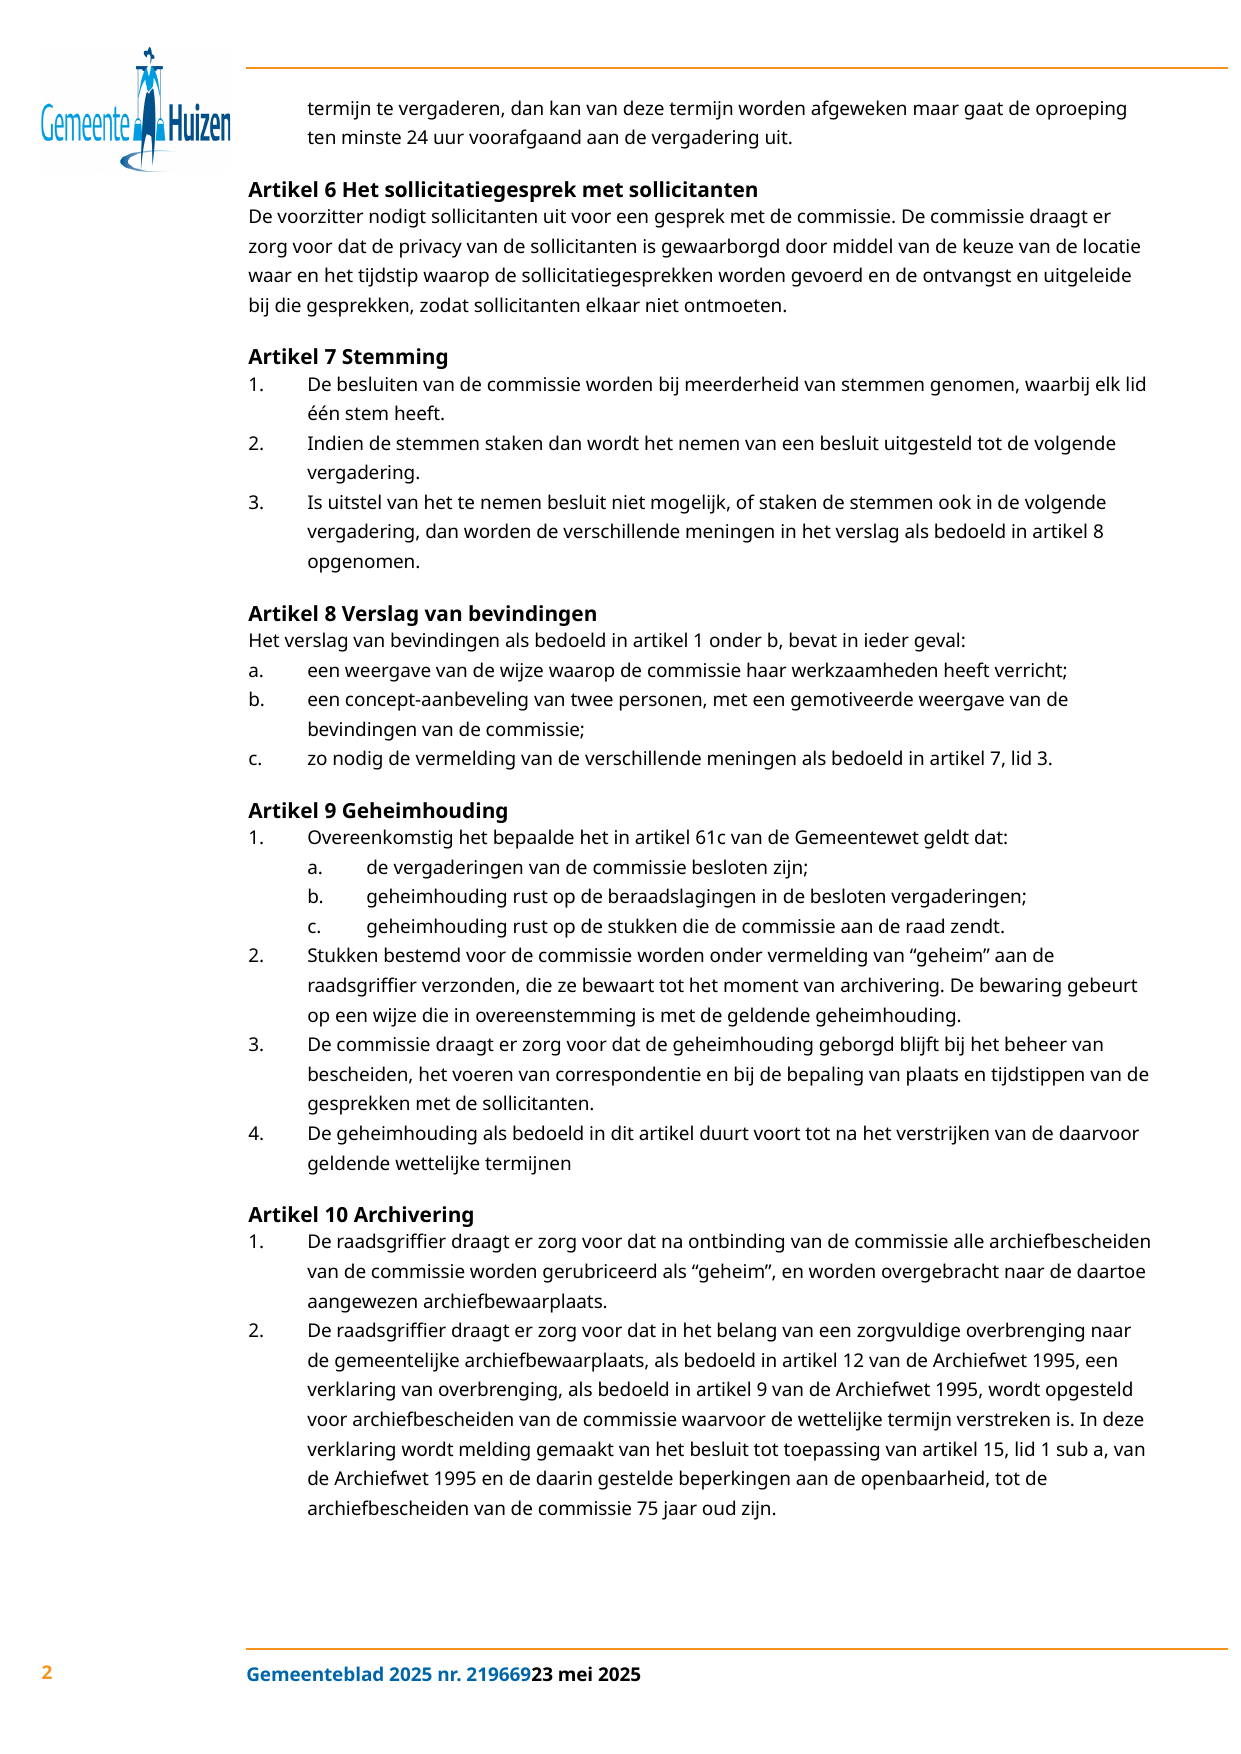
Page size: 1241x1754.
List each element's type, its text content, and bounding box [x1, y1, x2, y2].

list Overeenkomstig het bepaalde het in artikel 61c van de Gemeentewet geldt dat: [248, 824, 1152, 850]
text Artikel 9 Geheimhouding [248, 796, 1152, 824]
text Artikel 7 Stemming [248, 342, 1152, 371]
text De voorzitter nodigt sollicitanten uit voor een gesprek met de commissie. De commissie draagt er zorg voor dat de privacy van de sollicitanten is gewaarborgd door middel van de keuze van de locatie waar en het tijdstip waarop de sollicitatiegesprekken worden gevoerd en de ontvangst en uitgeleide bij die gesprekken, zodat sollicitanten elkaar niet ontmoeten. [248, 203, 1152, 318]
list een concept-aanbeveling van twee personen, met een gemotiveerde weergave van de bevindingen van de commissie; [248, 686, 1152, 742]
list een weergave van de wijze waarop de commissie haar werkzaamheden heeft verricht; [248, 657, 1152, 682]
text Artikel 10 Archivering [248, 1200, 1152, 1229]
list De raadsgriffier draagt er zorg voor dat na ontbinding van de commissie alle archiefbescheiden van de commissie worden gerubriceerd als “geheim”, en worden overgebracht naar de daartoe aangewezen archiefbewaarplaats. [248, 1229, 1152, 1313]
picture [41, 47, 231, 172]
list De geheimhouding als bedoeld in dit artikel duurt voort tot na het verstrijken van de daarvoor geldende wettelijke termijnen [248, 1120, 1152, 1176]
list De besluiten van de commissie worden bij meerderheid van stemmen genomen, waarbij elk lid één stem heeft. [248, 371, 1152, 426]
list Stukken bestemd voor de commissie worden onder vermelding van “geheim” aan de raadsgriffier verzonden, die ze bewaart tot het moment van archivering. De bewaring gebeurt op een wijze die in overeenstemming is met de geldende geheimhouding. [248, 943, 1152, 1028]
list zo nodig de vermelding van de verschillende meningen als bedoeld in artikel 7, lid 3. [248, 746, 1152, 771]
list De raadsgriffier draagt er zorg voor dat in het belang van een zorgvuldige overbrenging naar de gemeentelijke archiefbewaarplaats, als bedoeld in artikel 12 van de Archiefwet 1995, een verklaring van overbrenging, als bedoeld in artikel 9 van de Archiefwet 1995, wordt opgesteld voor archiefbescheiden van de commissie waarvoor de wettelijke termijn verstreken is. In deze verklaring wordt melding gemaakt van het besluit tot toepassing van artikel 15, lid 1 sub a, van de Archiefwet 1995 en de daarin gestelde beperkingen aan de openbaarheid, tot de archiefbescheiden van de commissie 75 jaar oud zijn. [248, 1317, 1152, 1521]
list Indien de stemmen staken dan wordt het nemen van een besluit uitgesteld tot de volgende vergadering. [248, 430, 1152, 485]
list geheimhouding rust op de stukken die de commissie aan de raad zendt. [307, 913, 1152, 939]
list geheimhouding rust op de beraadslagingen in de besloten vergaderingen; [307, 883, 1152, 909]
text Artikel 8 Verslag van bevindingen [248, 599, 1152, 627]
list Is uitstel van het te nemen besluit niet mogelijk, of staken de stemmen ook in de volgende vergadering, dan worden de verschillende meningen in het verslag als bedoeld in artikel 8 opgenomen. [248, 489, 1152, 574]
list De commissie draagt er zorg voor dat de geheimhouding geborgd blijft bij het beheer van bescheiden, het voeren van correspondentie en bij de bepaling van plaats en tijdstippen van de gesprekken met de sollicitanten. [248, 1031, 1152, 1116]
text Het verslag van bevindingen als bedoeld in artikel 1 onder b, bevat in ieder geval: [248, 627, 1152, 653]
list de vergaderingen van de commissie besloten zijn; [307, 854, 1152, 880]
text Artikel 6 Het sollicitatiegesprek met sollicitanten [248, 175, 1152, 203]
list termijn te vergaderen, dan kan van deze termijn worden afgeweken maar gaat de oproeping ten minste 24 uur voorafgaand aan de vergadering uit. [248, 95, 1152, 150]
